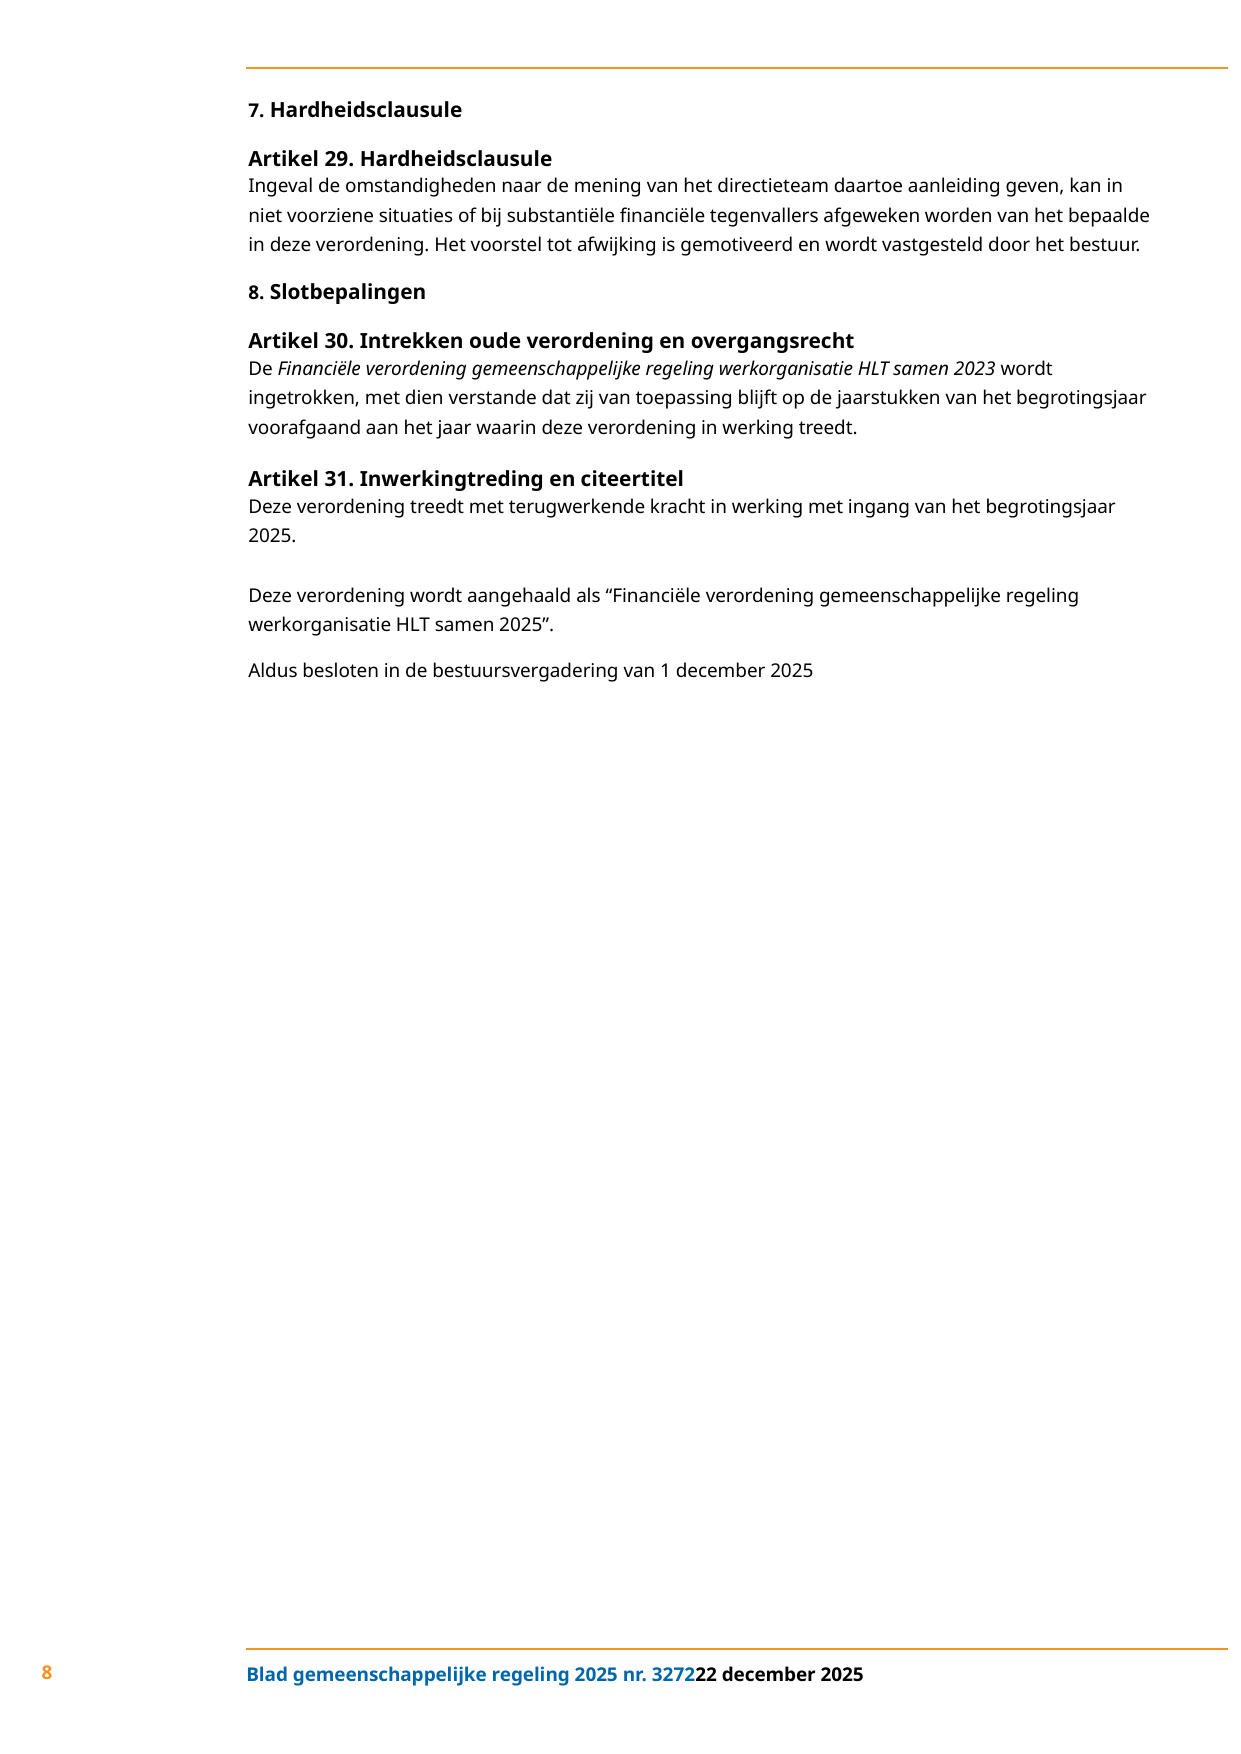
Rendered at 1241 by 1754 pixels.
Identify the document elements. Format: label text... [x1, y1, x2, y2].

text 7. Hardheidsclausule [248, 95, 1152, 123]
text Artikel 29. Hardheidsclausule [248, 144, 1152, 172]
text 8. Slotbepalingen [248, 277, 1152, 306]
text De Financiële verordening gemeenschappelijke regeling werkorganisatie HLT samen 2023 wordt ingetrokken, met dien verstande dat zij van toepassing blijft op de jaarstukken van het begrotingsjaar voorafgaand aan het jaar waarin deze verordening in werking treedt. [248, 355, 1152, 440]
text Artikel 31. Inwerkingtreding en citeertitel [248, 464, 1152, 493]
text Deze verordening wordt aangehaald als “Financiële verordening gemeenschappelijke regeling werkorganisatie HLT samen 2025”. [248, 582, 1152, 637]
text Deze verordening treedt met terugwerkende kracht in werking met ingang van het begrotingsjaar 2025. [248, 493, 1152, 548]
text Artikel 30. Intrekken oude verordening en overgangsrecht [248, 327, 1152, 355]
picture [41, 47, 231, 172]
text Aldus besloten in de bestuursvergadering van 1 december 2025 [248, 657, 1152, 683]
text Ingeval de omstandigheden naar de mening van het directieteam daartoe aanleiding geven, kan in niet voorziene situaties of bij substantiële financiële tegenvallers afgeweken worden van het bepaalde in deze verordening. Het voorstel tot afwijking is gemotiveerd en wordt vastgesteld door het bestuur. [248, 172, 1152, 257]
